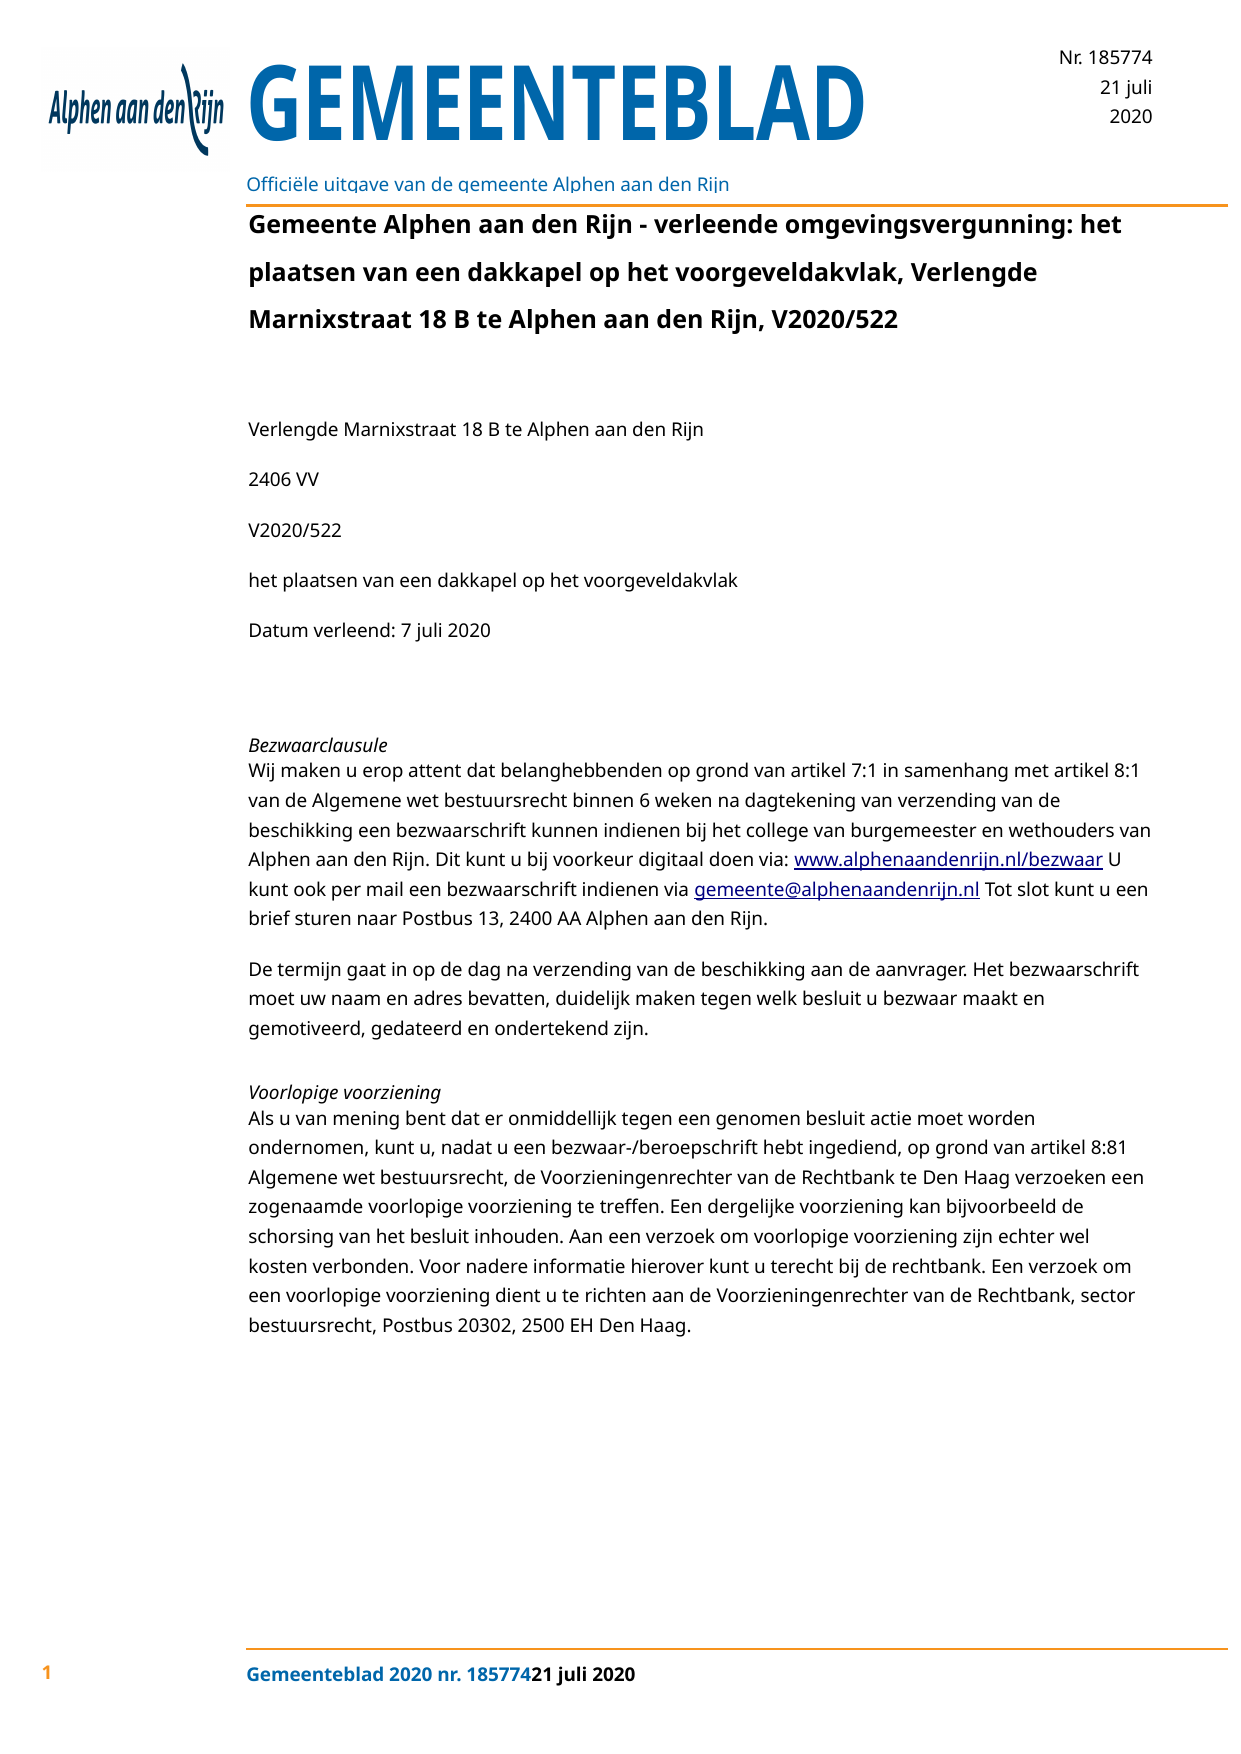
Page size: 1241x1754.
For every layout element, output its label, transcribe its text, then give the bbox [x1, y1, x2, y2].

text De termijn gaat in op de dag na verzending van de beschikking aan de aanvrager. Het bezwaarschrift moet uw naam en adres bevatten, duidelijk maken tegen welk besluit u bezwaar maakt en gemotiveerd, gedateerd en ondertekend zijn. [248, 956, 1152, 1041]
text Verlengde Marnixstraat 18 B te Alphen aan den Rijn [248, 416, 1152, 442]
text 2406 VV [248, 466, 1152, 492]
text Voorlopige voorziening [248, 1079, 1152, 1105]
text Wij maken u erop attent dat belanghebbenden op grond van artikel 7:1 in samenhang met artikel 8:1 van de Algemene wet bestuursrecht binnen 6 weken na dagtekening van verzending van de beschikking een bezwaarschrift kunnen indienen bij het college van burgemeester en wethouders van Alphen aan den Rijn. Dit kunt u bij voorkeur digitaal doen via: www.alphenaandenrijn.nl/bezwaar U kunt ook per mail een bezwaarschrift indienen via gemeente@alphenaandenrijn.nl Tot slot kunt u een brief sturen naar Postbus 13, 2400 AA Alphen aan den Rijn. [248, 758, 1152, 931]
text Datum verleend: 7 juli 2020 [248, 618, 1152, 643]
picture [41, 47, 231, 172]
text het plaatsen van een dakkapel op het voorgeveldakvlak [248, 567, 1152, 593]
text V2020/522 [248, 517, 1152, 542]
text Gemeente Alphen aan den Rijn - verleende omgevingsvergunning: het plaatsen van een dakkapel op het voorgeveldakvlak, Verlengde Marnixstraat 18 B te Alphen aan den Rijn, V2020/522 [248, 207, 1152, 336]
text Bezwaarclausule [248, 732, 1152, 758]
text Als u van mening bent dat er onmiddellijk tegen een genomen besluit actie moet worden ondernomen, kunt u, nadat u een bezwaar-/beroepschrift hebt ingediend, op grond van artikel 8:81 Algemene wet bestuursrecht, de Voorzieningenrechter van de Rechtbank te Den Haag verzoeken een zogenaamde voorlopige voorziening te treffen. Een dergelijke voorziening kan bijvoorbeeld de schorsing van het besluit inhouden. Aan een verzoek om voorlopige voorziening zijn echter wel kosten verbonden. Voor nadere informatie hierover kunt u terecht bij de rechtbank. Een verzoek om een voorlopige voorziening dient u te richten aan de Voorzieningenrechter van de Rechtbank, sector bestuursrecht, Postbus 20302, 2500 EH Den Haag. [248, 1105, 1152, 1338]
